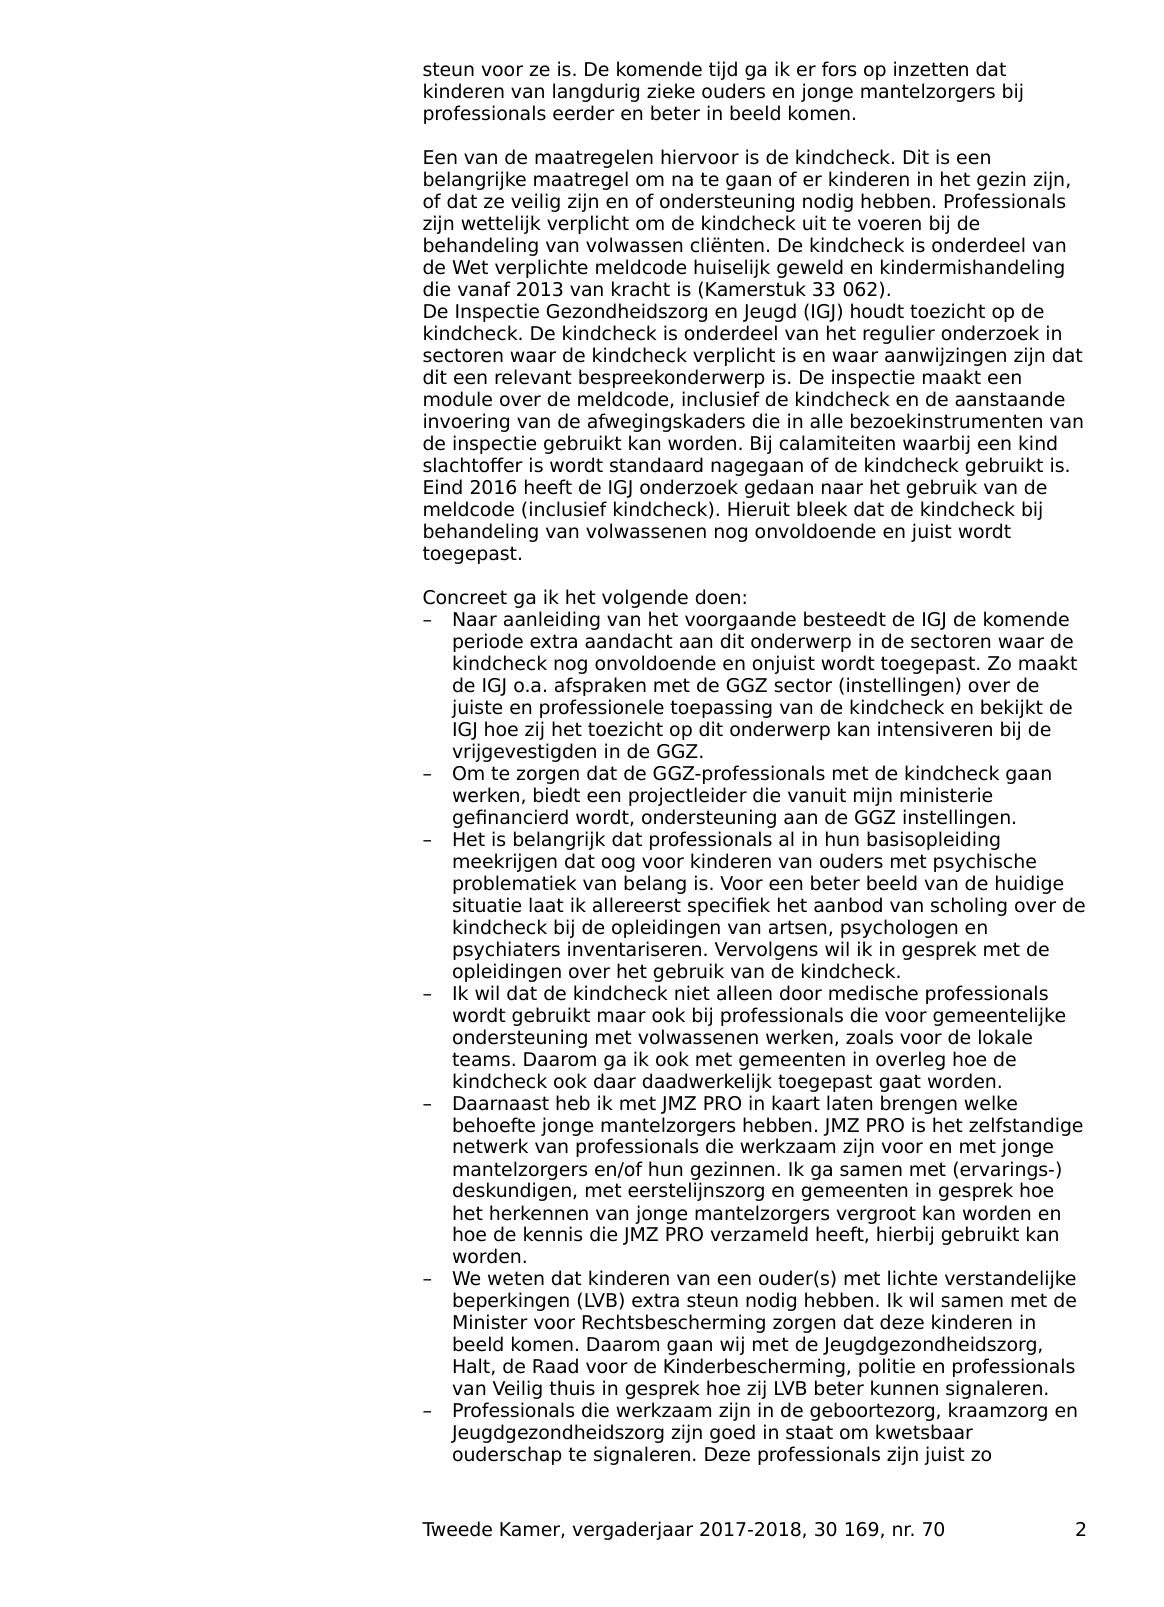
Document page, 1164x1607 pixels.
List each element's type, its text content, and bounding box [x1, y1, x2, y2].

text – We weten dat kinderen van een ouder(s) met lichte verstandelijke beperkingen (LVB) extra steun nodig hebben. Ik wil samen met de Minister voor Rechtsbescherming zorgen dat deze kinderen in beeld komen. Daarom gaan wij met de Jeugdgezondheidszorg, Halt, de Raad voor de Kinderbescherming, politie en professionals van Veilig thuis in gesprek hoe zij LVB beter kunnen signaleren. [422, 1268, 1087, 1400]
text – Ik wil dat de kindcheck niet alleen door medische professionals wordt gebruikt maar ook bij professionals die voor gemeentelijke ondersteuning met volwassenen werken, zoals voor de lokale teams. Daarom ga ik ook met gemeenten in overleg hoe de kindcheck ook daar daadwerkelijk toegepast gaat worden. [422, 983, 1087, 1092]
text De Inspectie Gezondheidszorg en Jeugd (IGJ) houdt toezicht op de kindcheck. De kindcheck is onderdeel van het regulier onderzoek in sectoren waar de kindcheck verplicht is en waar aanwijzingen zijn dat dit een relevant bespreekonderwerp is. De inspectie maakt een module over de meldcode, inclusief de kindcheck en de aanstaande invoering van de afwegingskaders die in alle bezoekinstrumenten van de inspectie gebruikt kan worden. Bij calamiteiten waarbij een kind slachtoffer is wordt standaard nagegaan of de kindcheck gebruikt is. Eind 2016 heeft de IGJ onderzoek gedaan naar het gebruik van de meldcode (inclusief kindcheck). Hieruit bleek dat de kindcheck bij behandeling van volwassenen nog onvoldoende en juist wordt toegepast. [422, 301, 1087, 565]
text Concreet ga ik het volgende doen: [422, 587, 1087, 609]
text – Naar aanleiding van het voorgaande besteedt de IGJ de komende periode extra aandacht aan dit onderwerp in de sectoren waar de kindcheck nog onvoldoende en onjuist wordt toegepast. Zo maakt de IGJ o.a. afspraken met de GGZ sector (instellingen) over de juiste en professionele toepassing van de kindcheck en bekijkt de IGJ hoe zij het toezicht op dit onderwerp kan intensiveren bij de vrijgevestigden in de GGZ. [422, 609, 1087, 763]
text steun voor ze is. De komende tijd ga ik er fors op inzetten dat kinderen van langdurig zieke ouders en jonge mantelzorgers bij professionals eerder en beter in beeld komen. [422, 59, 1087, 125]
text Een van de maatregelen hiervoor is de kindcheck. Dit is een belangrijke maatregel om na te gaan of er kinderen in het gezin zijn, of dat ze veilig zijn en of ondersteuning nodig hebben. Professionals zijn wettelijk verplicht om de kindcheck uit te voeren bij de behandeling van volwassen cliënten. De kindcheck is onderdeel van de Wet verplichte meldcode huiselijk geweld en kindermishandeling die vanaf 2013 van kracht is (Kamerstuk 33 062). [422, 147, 1087, 301]
text – Om te zorgen dat de GGZ-professionals met de kindcheck gaan werken, biedt een projectleider die vanuit mijn ministerie gefinancierd wordt, ondersteuning aan de GGZ instellingen. [422, 763, 1087, 829]
text – Daarnaast heb ik met JMZ PRO in kaart laten brengen welke behoefte jonge mantelzorgers hebben. JMZ PRO is het zelfstandige netwerk van professionals die werkzaam zijn voor en met jonge mantelzorgers en/of hun gezinnen. Ik ga samen met (ervarings-) deskundigen, met eerstelijnszorg en gemeenten in gesprek hoe het herkennen van jonge mantelzorgers vergroot kan worden en hoe de kennis die JMZ PRO verzameld heeft, hierbij gebruikt kan worden. [422, 1092, 1087, 1268]
text – Het is belangrijk dat professionals al in hun basisopleiding meekrijgen dat oog voor kinderen van ouders met psychische problematiek van belang is. Voor een beter beeld van de huidige situatie laat ik allereerst specifiek het aanbod van scholing over de kindcheck bij de opleidingen van artsen, psychologen en psychiaters inventariseren. Vervolgens wil ik in gesprek met de opleidingen over het gebruik van de kindcheck. [422, 829, 1087, 983]
text – Professionals die werkzaam zijn in de geboortezorg, kraamzorg en Jeugdgezondheidszorg zijn goed in staat om kwetsbaar ouderschap te signaleren. Deze professionals zijn juist zo [422, 1400, 1087, 1466]
